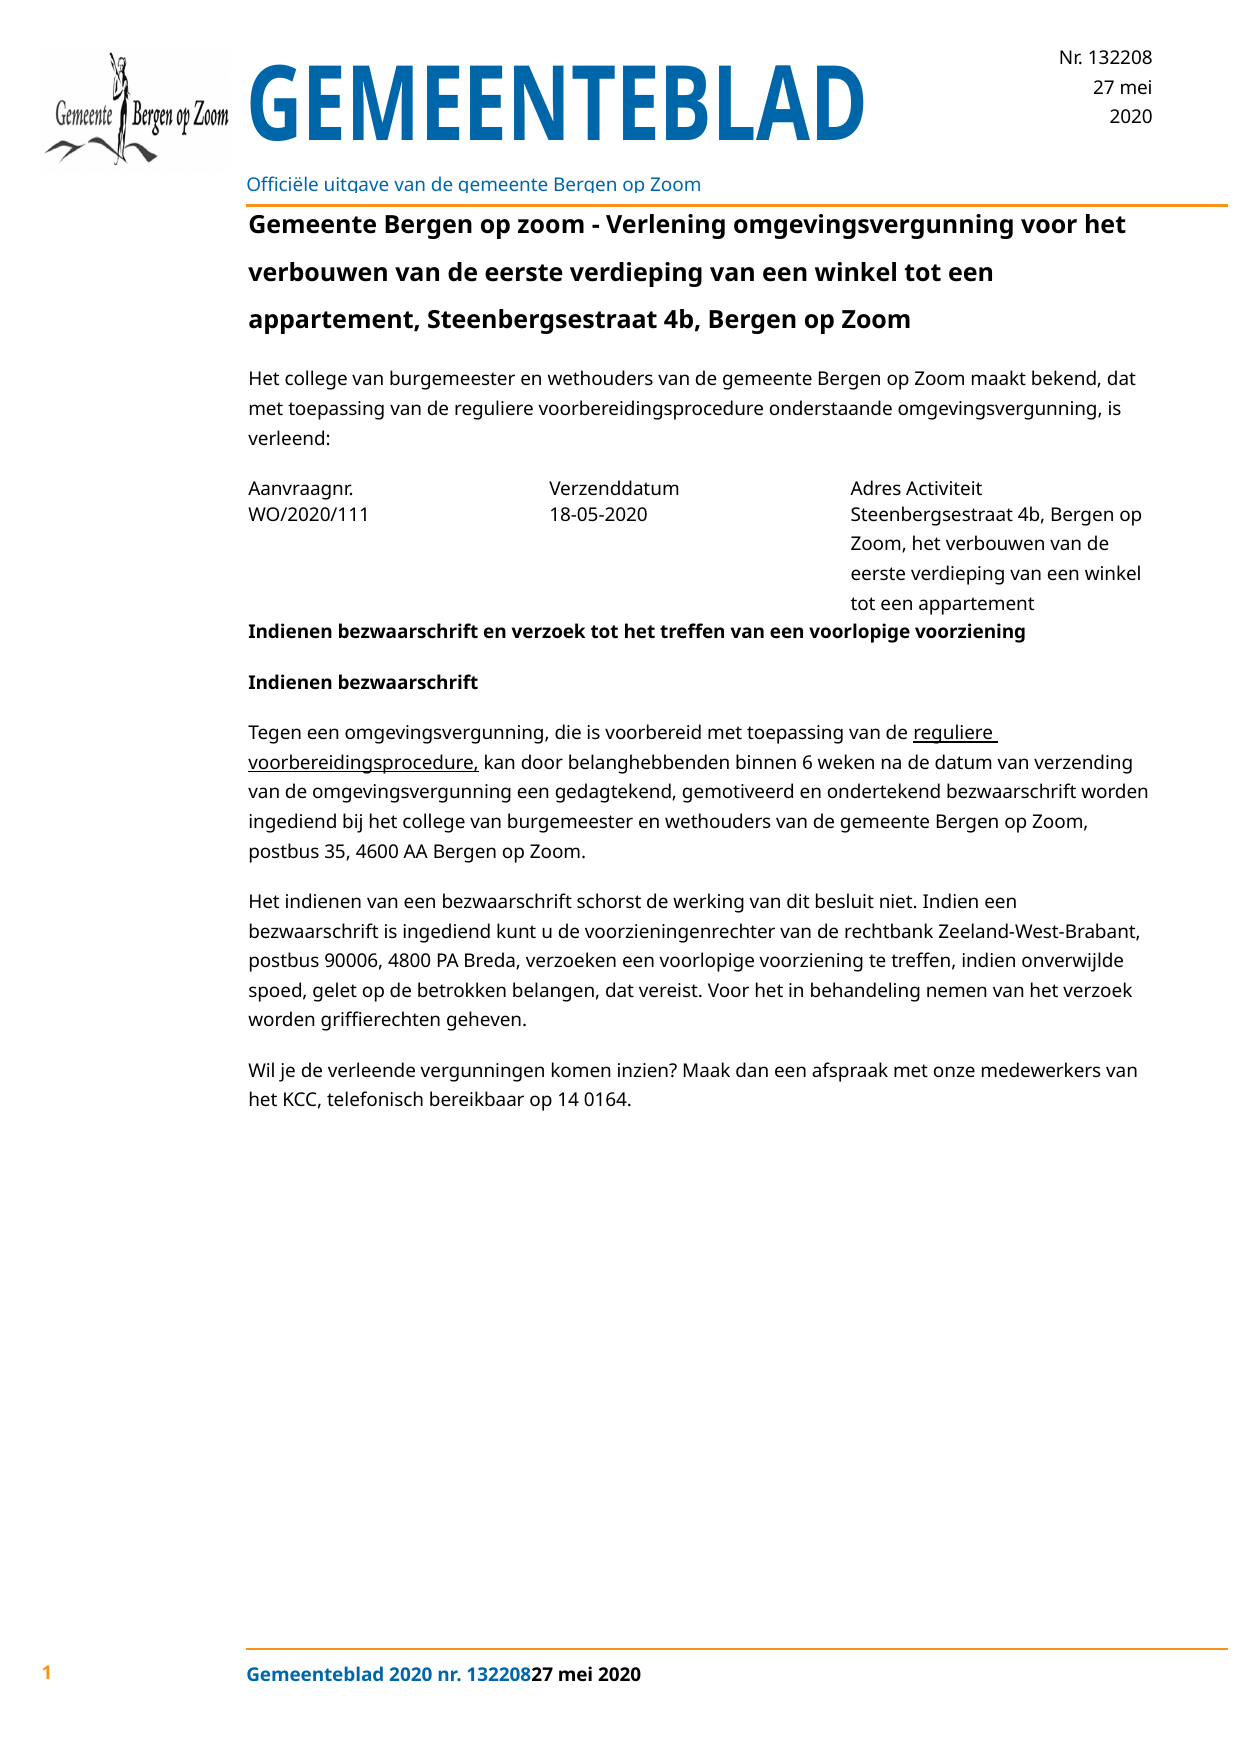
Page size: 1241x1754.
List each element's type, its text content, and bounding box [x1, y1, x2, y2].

text Het indienen van een bezwaarschrift schorst de werking van dit besluit niet. Indien een bezwaarschrift is ingediend kunt u de voorzieningenrechter van de rechtbank Zeeland-West-Brabant, postbus 90006, 4800 PA Breda, verzoeken een voorlopige voorziening te treffen, indien onverwijlde spoed, gelet op de betrokken belangen, dat vereist. Voor het in behandeling nemen van het verzoek worden griffierechten geheven. [248, 888, 1152, 1032]
text Indienen bezwaarschrift [248, 669, 1152, 695]
text Indienen bezwaarschrift en verzoek tot het treffen van een voorlopige voorziening [248, 619, 1152, 644]
table_header Aanvraagnr. [248, 475, 549, 501]
text Wil je de verleende vergunningen komen inzien? Maak dan een afspraak met onze medewerkers van het KCC, telefonisch bereikbaar op 14 0164. [248, 1057, 1152, 1112]
table_cell WO/2020/111 [248, 501, 549, 615]
table_cell 18-05-2020 [549, 501, 850, 615]
table_header Verzenddatum [549, 475, 850, 501]
table_cell Steenbergsestraat 4b, Bergen op Zoom, het verbouwen van de eerste verdieping van een winkel tot een appartement [850, 501, 1152, 615]
text Het college van burgemeester en wethouders van de gemeente Bergen op Zoom maakt bekend, dat met toepassing van de reguliere voorbereidingsprocedure onderstaande omgevingsvergunning, is verleend: [248, 366, 1152, 450]
picture [41, 47, 231, 172]
text Gemeente Bergen op zoom - Verlening omgevingsvergunning voor het verbouwen van de eerste verdieping van een winkel tot een appartement, Steenbergsestraat 4b, Bergen op Zoom [248, 207, 1152, 336]
text Tegen een omgevingsvergunning, die is voorbereid met toepassing van de reguliere voorbereidingsprocedure, kan door belanghebbenden binnen 6 weken na de datum van verzending van de omgevingsvergunning een gedagtekend, gemotiveerd en ondertekend bezwaarschrift worden ingediend bij het college van burgemeester en wethouders van de gemeente Bergen op Zoom, postbus 35, 4600 AA Bergen op Zoom. [248, 719, 1152, 863]
table_header Adres Activiteit [850, 475, 1152, 501]
